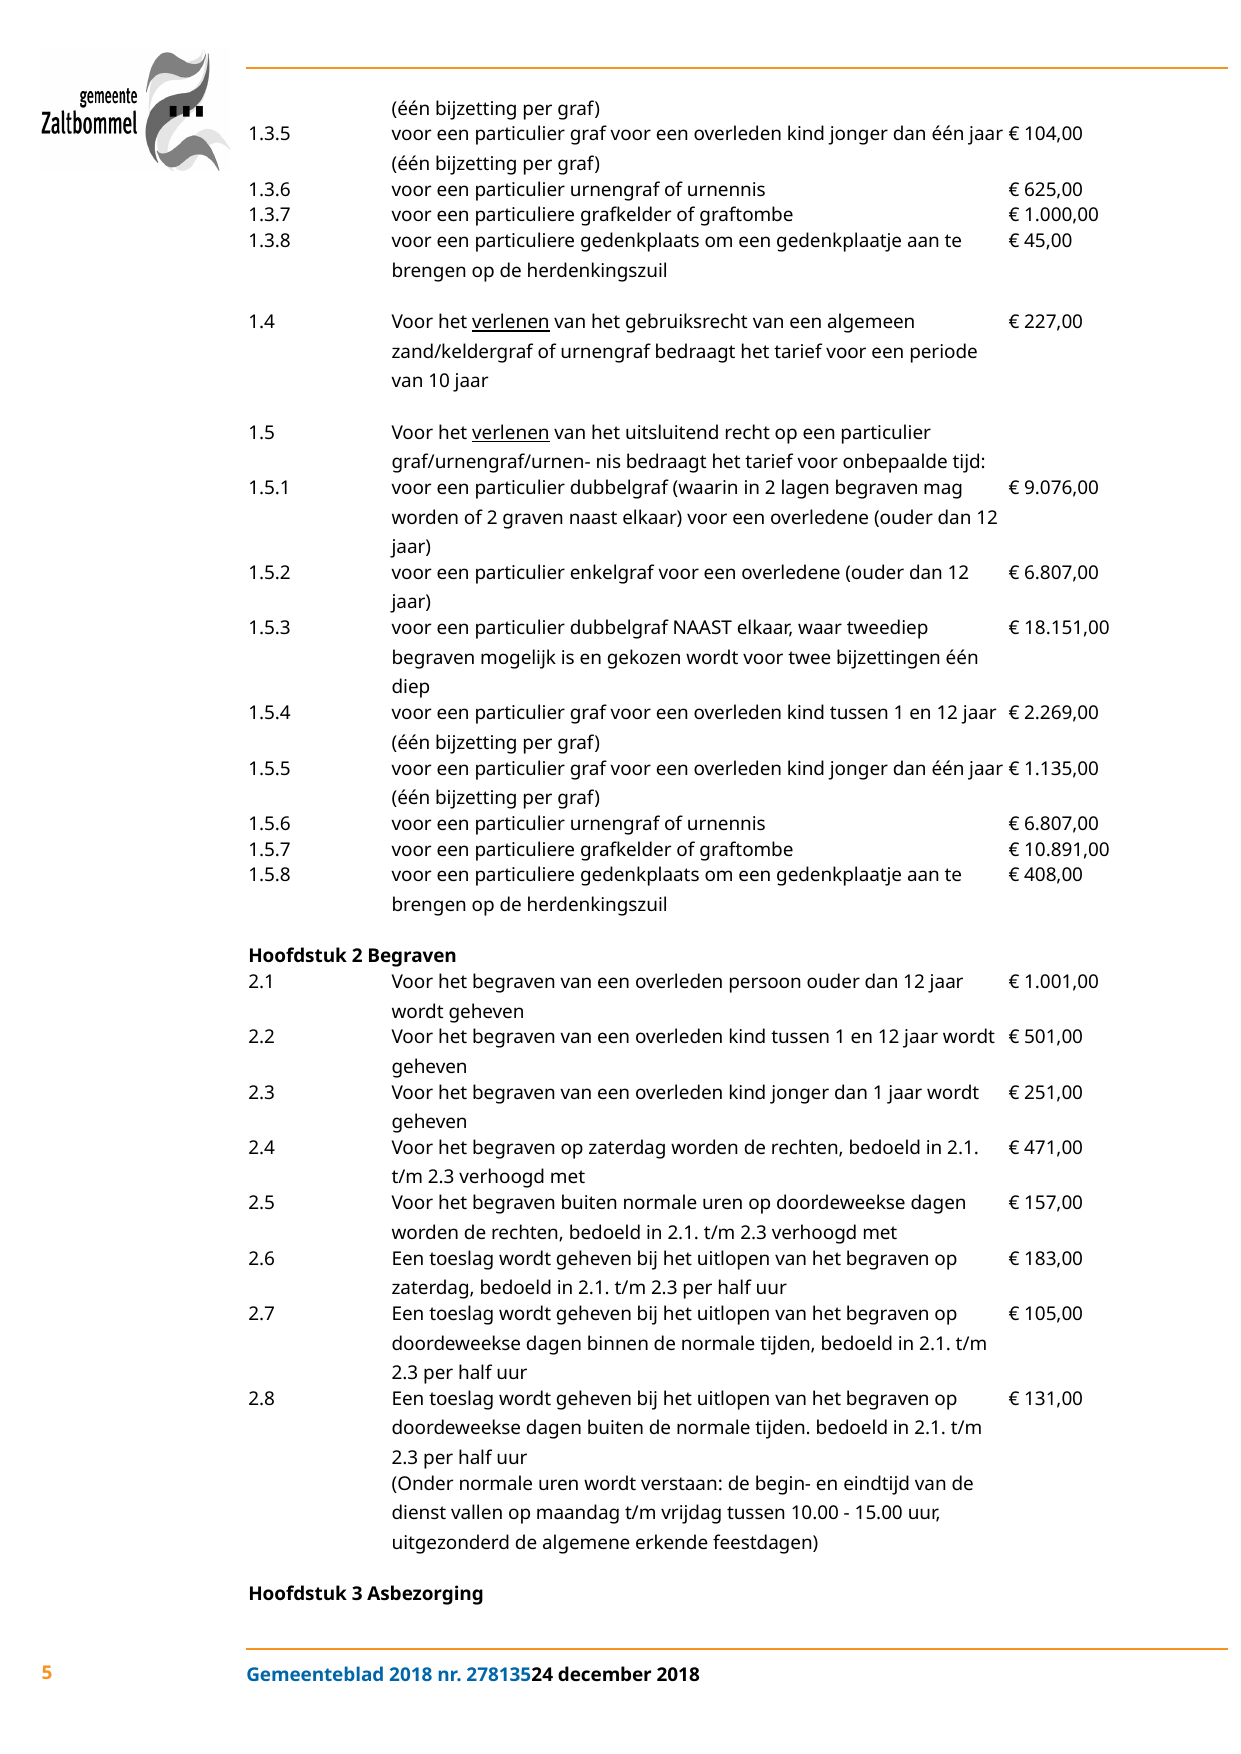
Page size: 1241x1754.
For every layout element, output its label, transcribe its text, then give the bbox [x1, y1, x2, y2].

table_cell € 104,00 [1008, 121, 1152, 176]
table_cell 1.4 [248, 308, 391, 393]
table_cell 2.6 [248, 1245, 391, 1300]
table_cell Voor het begraven buiten normale uren op doordeweekse dagen worden de rechten, bedoeld in 2.1. t/m 2.3 verhoogd met [391, 1190, 1008, 1245]
table_cell 1.5.1 [248, 474, 391, 559]
table_cell € 227,00 [1008, 308, 1152, 393]
table_cell [248, 283, 391, 308]
table_cell [1008, 943, 1152, 968]
table_cell 2.1 [248, 968, 391, 1023]
table_cell [1008, 283, 1152, 308]
table_cell Voor het begraven op zaterdag worden de rechten, bedoeld in 2.1. t/m 2.3 verhoogd met [391, 1134, 1008, 1189]
table_cell € 2.269,00 [1008, 699, 1152, 755]
table_cell € 251,00 [1008, 1079, 1152, 1134]
table_cell 1.5.7 [248, 836, 391, 861]
table_cell € 471,00 [1008, 1134, 1152, 1189]
table_cell Een toeslag wordt geheven bij het uitlopen van het begraven op doordeweekse dagen buiten de normale tijden. bedoeld in 2.1. t/m 2.3 per half uur [391, 1385, 1008, 1470]
table_cell € 105,00 [1008, 1300, 1152, 1385]
table_cell Hoofdstuk 3 Asbezorging [248, 1581, 1008, 1606]
table_cell 1.5.2 [248, 559, 391, 614]
table_cell Voor het begraven van een overleden kind jonger dan 1 jaar wordt geheven [391, 1079, 1008, 1134]
table_cell € 1.000,00 [1008, 202, 1152, 227]
table_cell [1008, 1555, 1152, 1581]
table_cell Een toeslag wordt geheven bij het uitlopen van het begraven op doordeweekse dagen binnen de normale tijden, bedoeld in 2.1. t/m 2.3 per half uur [391, 1300, 1008, 1385]
table_cell voor een particulier dubbelgraf (waarin in 2 lagen begraven mag worden of 2 graven naast elkaar) voor een overledene (ouder dan 12 jaar) [391, 474, 1008, 559]
table_cell [248, 1555, 1008, 1581]
table_cell [1008, 1470, 1152, 1555]
table_cell [1008, 419, 1152, 474]
table_cell € 131,00 [1008, 1385, 1152, 1470]
table_cell [248, 393, 391, 419]
table_cell 1.3.6 [248, 176, 391, 202]
table_cell 2.2 [248, 1024, 391, 1079]
table_cell voor een particulier urnengraf of urnennis [391, 176, 1008, 202]
table_cell 1.5.6 [248, 810, 391, 836]
table_cell voor een particulier enkelgraf voor een overledene (ouder dan 12 jaar) [391, 559, 1008, 614]
table_cell [248, 1470, 391, 1555]
table_cell [1008, 1581, 1152, 1606]
table_cell voor een particulier urnengraf of urnennis [391, 810, 1008, 836]
table_cell (één bijzetting per graf) [391, 95, 1008, 121]
table_cell voor een particulier graf voor een overleden kind jonger dan één jaar (één bijzetting per graf) [391, 755, 1008, 810]
table_cell € 408,00 [1008, 861, 1152, 917]
table_cell voor een particuliere grafkelder of graftombe [391, 202, 1008, 227]
table_cell voor een particulier graf voor een overleden kind jonger dan één jaar (één bijzetting per graf) [391, 121, 1008, 176]
table_cell [391, 393, 1008, 419]
table_cell € 10.891,00 [1008, 836, 1152, 861]
table_cell 1.5 [248, 419, 391, 474]
table_cell 1.5.3 [248, 615, 391, 699]
table_cell € 1.001,00 [1008, 968, 1152, 1023]
table_cell 1.5.5 [248, 755, 391, 810]
table_cell € 625,00 [1008, 176, 1152, 202]
table_cell 1.3.5 [248, 121, 391, 176]
table_cell 2.3 [248, 1079, 391, 1134]
picture [41, 47, 231, 172]
table_cell (Onder normale uren wordt verstaan: de begin- en eindtijd van de dienst vallen op maandag t/m vrijdag tussen 10.00 - 15.00 uur, uitgezonderd de algemene erkende feestdagen) [391, 1470, 1008, 1555]
table_cell € 9.076,00 [1008, 474, 1152, 559]
table_cell € 1.135,00 [1008, 755, 1152, 810]
table_cell voor een particuliere gedenkplaats om een gedenkplaatje aan te brengen op de herdenkingszuil [391, 861, 1008, 917]
table_cell [248, 95, 391, 121]
table_cell voor een particuliere grafkelder of graftombe [391, 836, 1008, 861]
table_cell Een toeslag wordt geheven bij het uitlopen van het begraven op zaterdag, bedoeld in 2.1. t/m 2.3 per half uur [391, 1245, 1008, 1300]
table_cell voor een particulier dubbelgraf NAAST elkaar, waar tweediep begraven mogelijk is en gekozen wordt voor twee bijzettingen één diep [391, 615, 1008, 699]
table_cell € 501,00 [1008, 1024, 1152, 1079]
table_cell 1.3.8 [248, 227, 391, 283]
table_cell [1008, 917, 1152, 942]
table_cell [1008, 95, 1152, 121]
table_cell 2.7 [248, 1300, 391, 1385]
table_cell 1.5.4 [248, 699, 391, 755]
table_cell € 6.807,00 [1008, 810, 1152, 836]
table_cell 2.4 [248, 1134, 391, 1189]
table_cell [1008, 393, 1152, 419]
table_cell voor een particuliere gedenkplaats om een gedenkplaatje aan te brengen op de herdenkingszuil [391, 227, 1008, 283]
table_cell € 18.151,00 [1008, 615, 1152, 699]
table_cell Voor het begraven van een overleden kind tussen 1 en 12 jaar wordt geheven [391, 1024, 1008, 1079]
table_cell 2.8 [248, 1385, 391, 1470]
table_cell 1.5.8 [248, 861, 391, 917]
table_cell Voor het verlenen van het uitsluitend recht op een particulier graf/urnengraf/urnen- nis bedraagt het tarief voor onbepaalde tijd: [391, 419, 1008, 474]
table_cell [391, 283, 1008, 308]
table_cell Voor het begraven van een overleden persoon ouder dan 12 jaar wordt geheven [391, 968, 1008, 1023]
table_cell € 6.807,00 [1008, 559, 1152, 614]
table_cell Hoofdstuk 2 Begraven [248, 943, 1008, 968]
table_cell € 157,00 [1008, 1190, 1152, 1245]
table_cell 1.3.7 [248, 202, 391, 227]
table_cell Voor het verlenen van het gebruiksrecht van een algemeen zand/keldergraf of urnengraf bedraagt het tarief voor een periode van 10 jaar [391, 308, 1008, 393]
table_cell [248, 917, 1008, 942]
table_cell 2.5 [248, 1190, 391, 1245]
table_cell voor een particulier graf voor een overleden kind tussen 1 en 12 jaar (één bijzetting per graf) [391, 699, 1008, 755]
table_cell € 183,00 [1008, 1245, 1152, 1300]
table_cell € 45,00 [1008, 227, 1152, 283]
